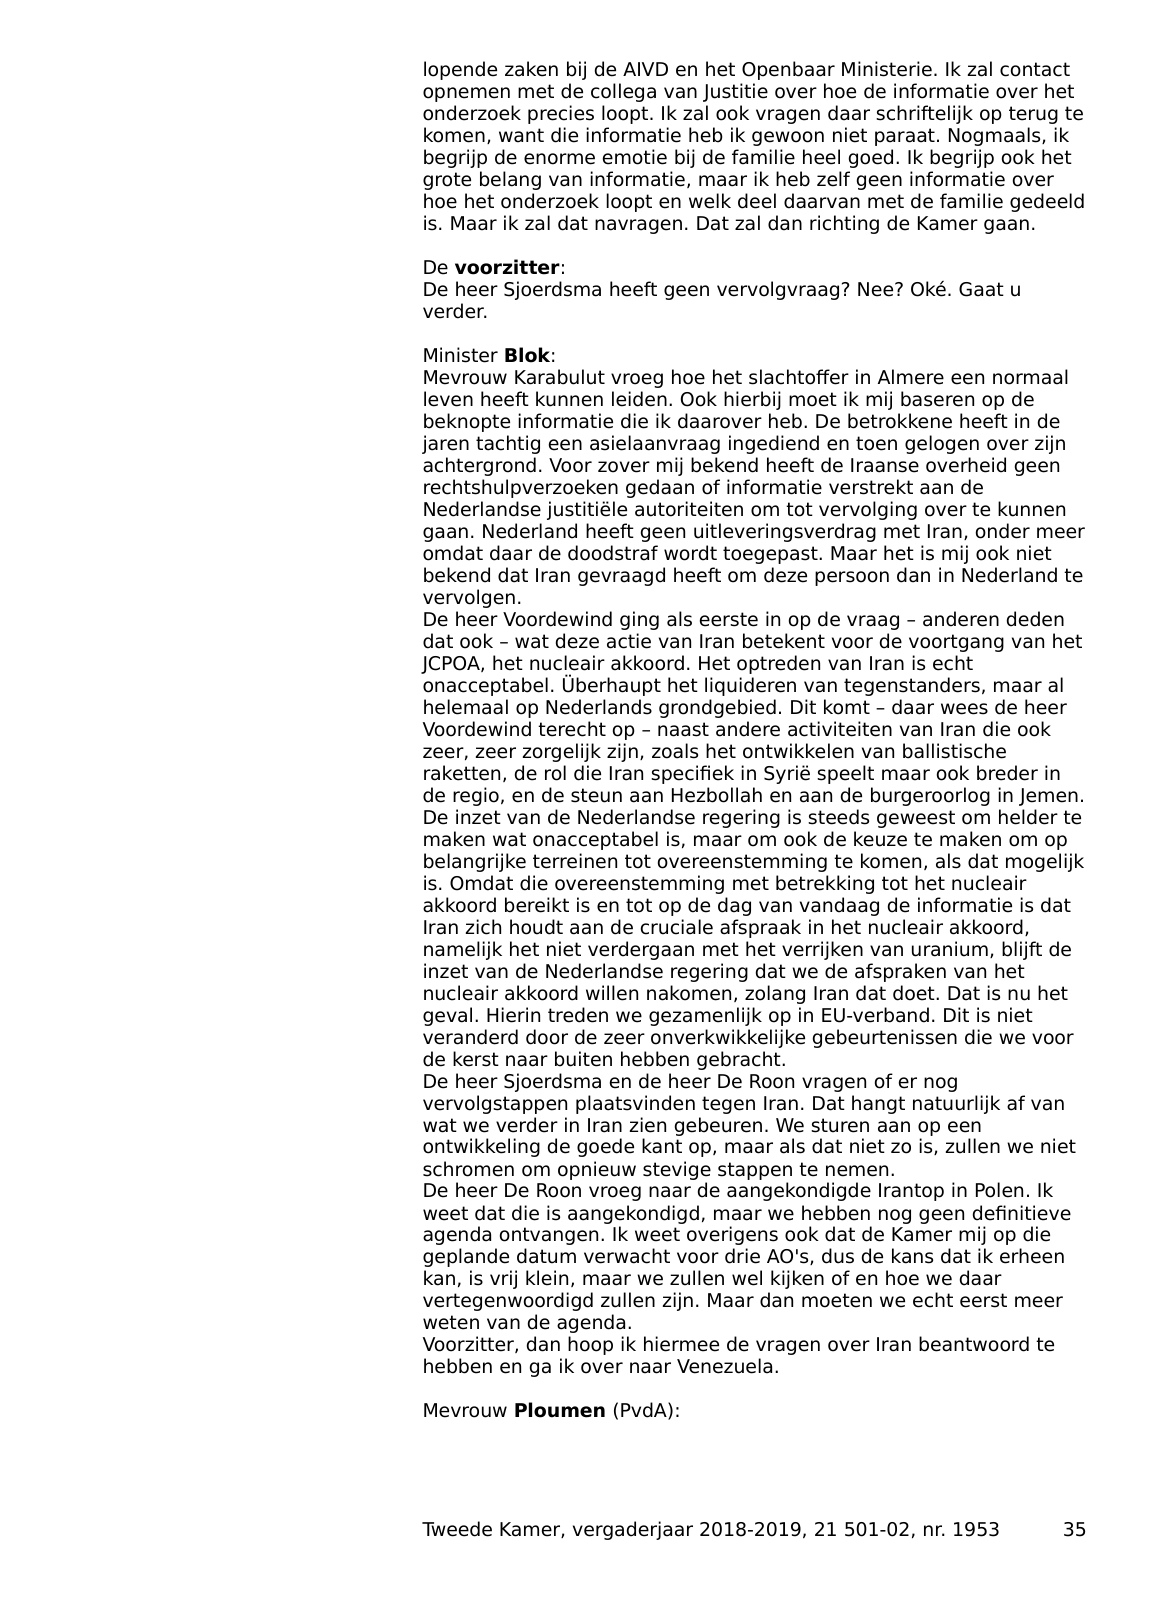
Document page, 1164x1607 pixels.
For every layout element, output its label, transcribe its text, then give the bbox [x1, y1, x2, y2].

text Minister Blok: [422, 345, 1087, 367]
text De heer Voordewind ging als eerste in op de vraag – anderen deden dat ook – wat deze actie van Iran betekent voor de voortgang van het JCPOA, het nucleair akkoord. Het optreden van Iran is echt onacceptabel. Überhaupt het liquideren van tegenstanders, maar al helemaal op Nederlands grondgebied. Dit komt – daar wees de heer Voordewind terecht op – naast andere activiteiten van Iran die ook zeer, zeer zorgelijk zijn, zoals het ontwikkelen van ballistische raketten, de rol die Iran specifiek in Syrië speelt maar ook breder in de regio, en de steun aan Hezbollah en aan de burgeroorlog in Jemen. De inzet van de Nederlandse regering is steeds geweest om helder te maken wat onacceptabel is, maar om ook de keuze te maken om op belangrijke terreinen tot overeenstemming te komen, als dat mogelijk is. Omdat die overeenstemming met betrekking tot het nucleair akkoord bereikt is en tot op de dag van vandaag de informatie is dat Iran zich houdt aan de cruciale afspraak in het nucleair akkoord, namelijk het niet verdergaan met het verrijken van uranium, blijft de inzet van de Nederlandse regering dat we de afspraken van het nucleair akkoord willen nakomen, zolang Iran dat doet. Dat is nu het geval. Hierin treden we gezamenlijk op in EU-verband. Dit is niet veranderd door de zeer onverkwikkelijke gebeurtenissen die we voor de kerst naar buiten hebben gebracht. [422, 609, 1087, 1071]
text Voorzitter, dan hoop ik hiermee de vragen over Iran beantwoord te hebben en ga ik over naar Venezuela. [422, 1334, 1087, 1378]
text lopende zaken bij de AIVD en het Openbaar Ministerie. Ik zal contact opnemen met de collega van Justitie over hoe de informatie over het onderzoek precies loopt. Ik zal ook vragen daar schriftelijk op terug te komen, want die informatie heb ik gewoon niet paraat. Nogmaals, ik begrijp de enorme emotie bij de familie heel goed. Ik begrijp ook het grote belang van informatie, maar ik heb zelf geen informatie over hoe het onderzoek loopt en welk deel daarvan met de familie gedeeld is. Maar ik zal dat navragen. Dat zal dan richting de Kamer gaan. [422, 59, 1087, 235]
text De heer De Roon vroeg naar de aangekondigde Irantop in Polen. Ik weet dat die is aangekondigd, maar we hebben nog geen definitieve agenda ontvangen. Ik weet overigens ook dat de Kamer mij op die geplande datum verwacht voor drie AO's, dus de kans dat ik erheen kan, is vrij klein, maar we zullen wel kijken of en hoe we daar vertegenwoordigd zullen zijn. Maar dan moeten we echt eerst meer weten van de agenda. [422, 1180, 1087, 1334]
text De heer Sjoerdsma heeft geen vervolgvraag? Nee? Oké. Gaat u verder. [422, 279, 1087, 323]
text De heer Sjoerdsma en de heer De Roon vragen of er nog vervolgstappen plaatsvinden tegen Iran. Dat hangt natuurlijk af van wat we verder in Iran zien gebeuren. We sturen aan op een ontwikkeling de goede kant op, maar als dat niet zo is, zullen we niet schromen om opnieuw stevige stappen te nemen. [422, 1071, 1087, 1180]
text Mevrouw Ploumen (PvdA): [422, 1400, 1087, 1422]
text Mevrouw Karabulut vroeg hoe het slachtoffer in Almere een normaal leven heeft kunnen leiden. Ook hierbij moet ik mij baseren op de beknopte informatie die ik daarover heb. De betrokkene heeft in de jaren tachtig een asielaanvraag ingediend en toen gelogen over zijn achtergrond. Voor zover mij bekend heeft de Iraanse overheid geen rechtshulpverzoeken gedaan of informatie verstrekt aan de Nederlandse justitiële autoriteiten om tot vervolging over te kunnen gaan. Nederland heeft geen uitleveringsverdrag met Iran, onder meer omdat daar de doodstraf wordt toegepast. Maar het is mij ook niet bekend dat Iran gevraagd heeft om deze persoon dan in Nederland te vervolgen. [422, 367, 1087, 609]
text De voorzitter: [422, 257, 1087, 279]
